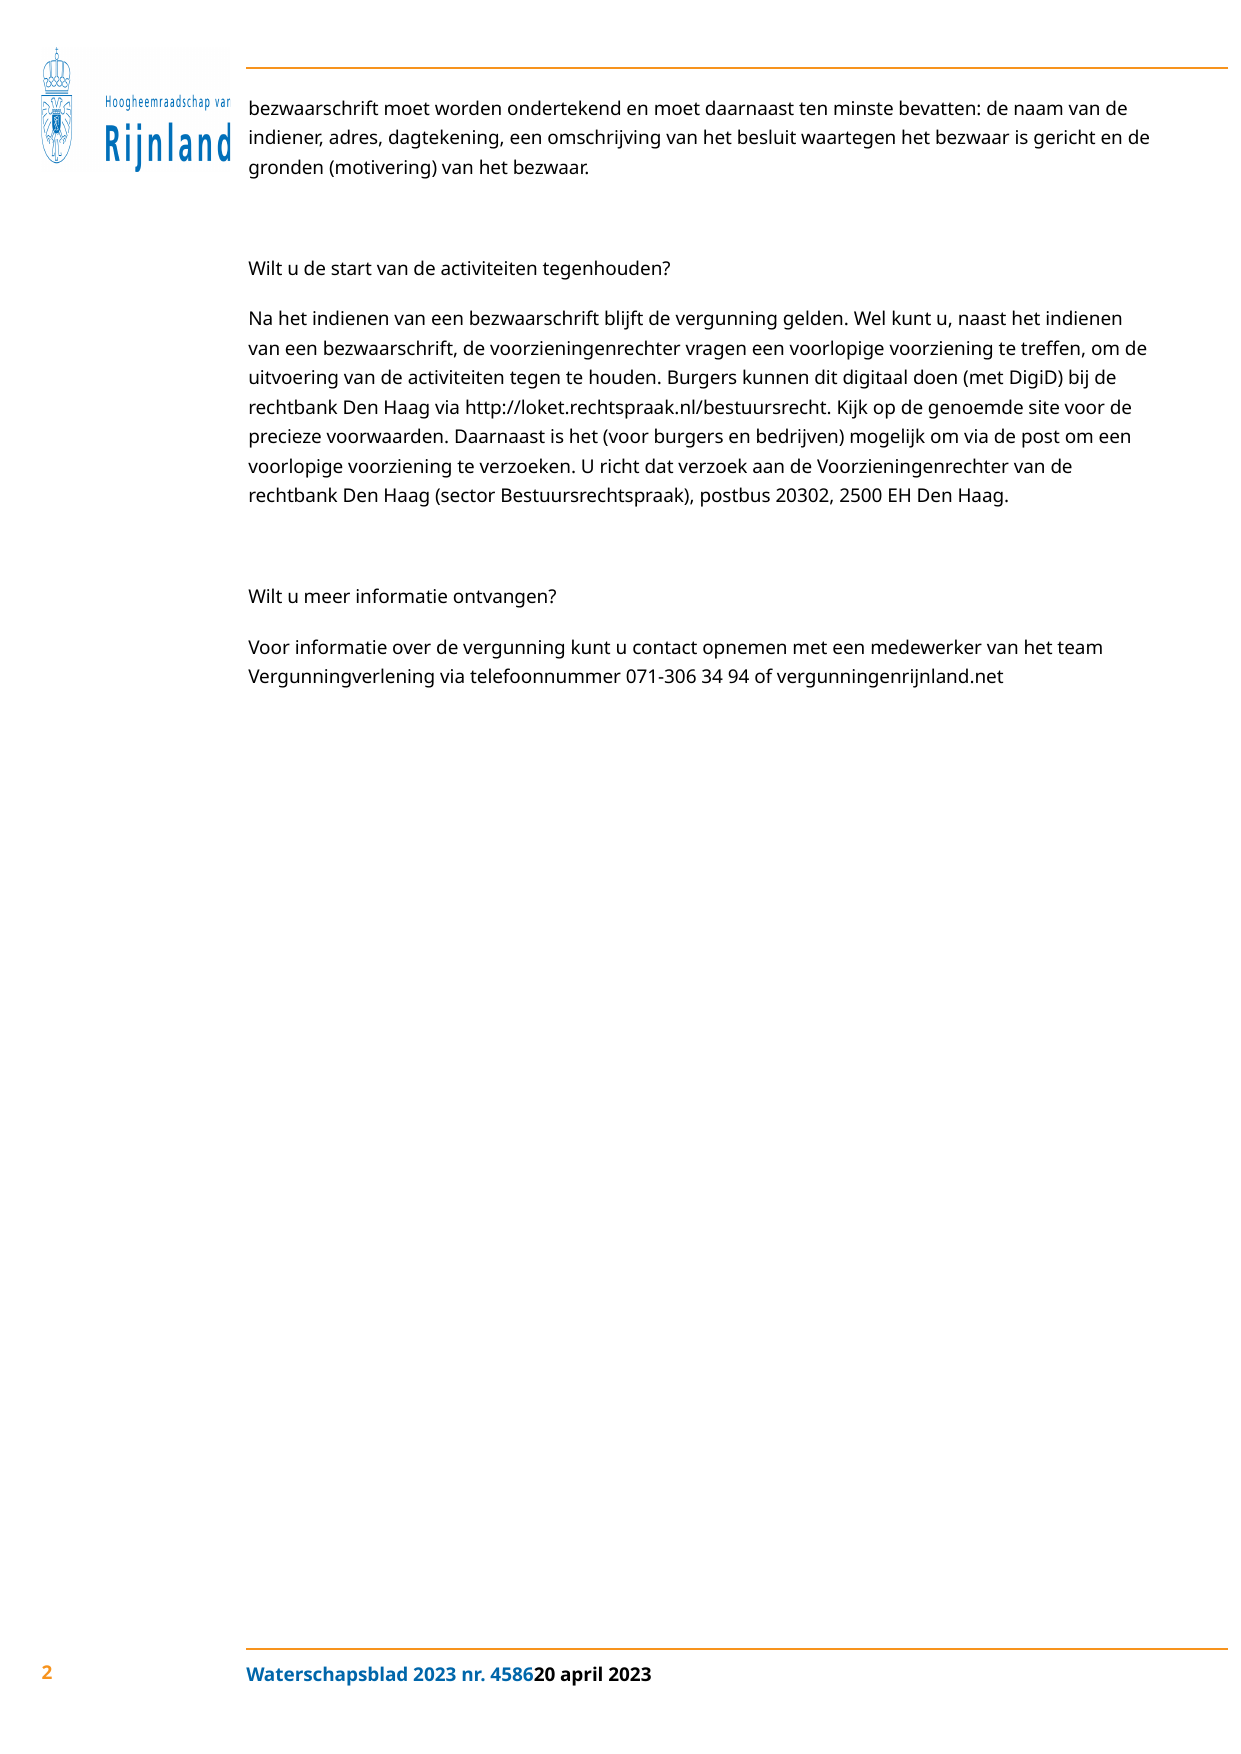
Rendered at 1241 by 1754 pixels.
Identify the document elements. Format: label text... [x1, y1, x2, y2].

text Wilt u de start van de activiteiten tegenhouden? [248, 255, 1152, 281]
text Voor informatie over de vergunning kunt u contact opnemen met een medewerker van het team Vergunningverlening via telefoonnummer 071-306 34 94 of vergunningenrijnland.net [248, 634, 1152, 689]
text Na het indienen van een bezwaarschrift blijft de vergunning gelden. Wel kunt u, naast het indienen van een bezwaarschrift, de voorzieningenrechter vragen een voorlopige voorziening te treffen, om de uitvoering van de activiteiten tegen te houden. Burgers kunnen dit digitaal doen (met DigiD) bij de rechtbank Den Haag via http://loket.rechtspraak.nl/bestuursrecht. Kijk op de genoemde site voor de precieze voorwaarden. Daarnaast is het (voor burgers en bedrijven) mogelijk om via de post om een voorlopige voorziening te verzoeken. U richt dat verzoek aan de Voorzieningenrechter van de rechtbank Den Haag (sector Bestuursrechtspraak), postbus 20302, 2500 EH Den Haag. [248, 305, 1152, 508]
picture [41, 47, 231, 172]
text bezwaarschrift moet worden ondertekend en moet daarnaast ten minste bevatten: de naam van de indiener, adres, dagtekening, een omschrijving van het besluit waartegen het bezwaar is gericht en de gronden (motivering) van het bezwaar. [248, 95, 1152, 180]
text Wilt u meer informatie ontvangen? [248, 583, 1152, 609]
